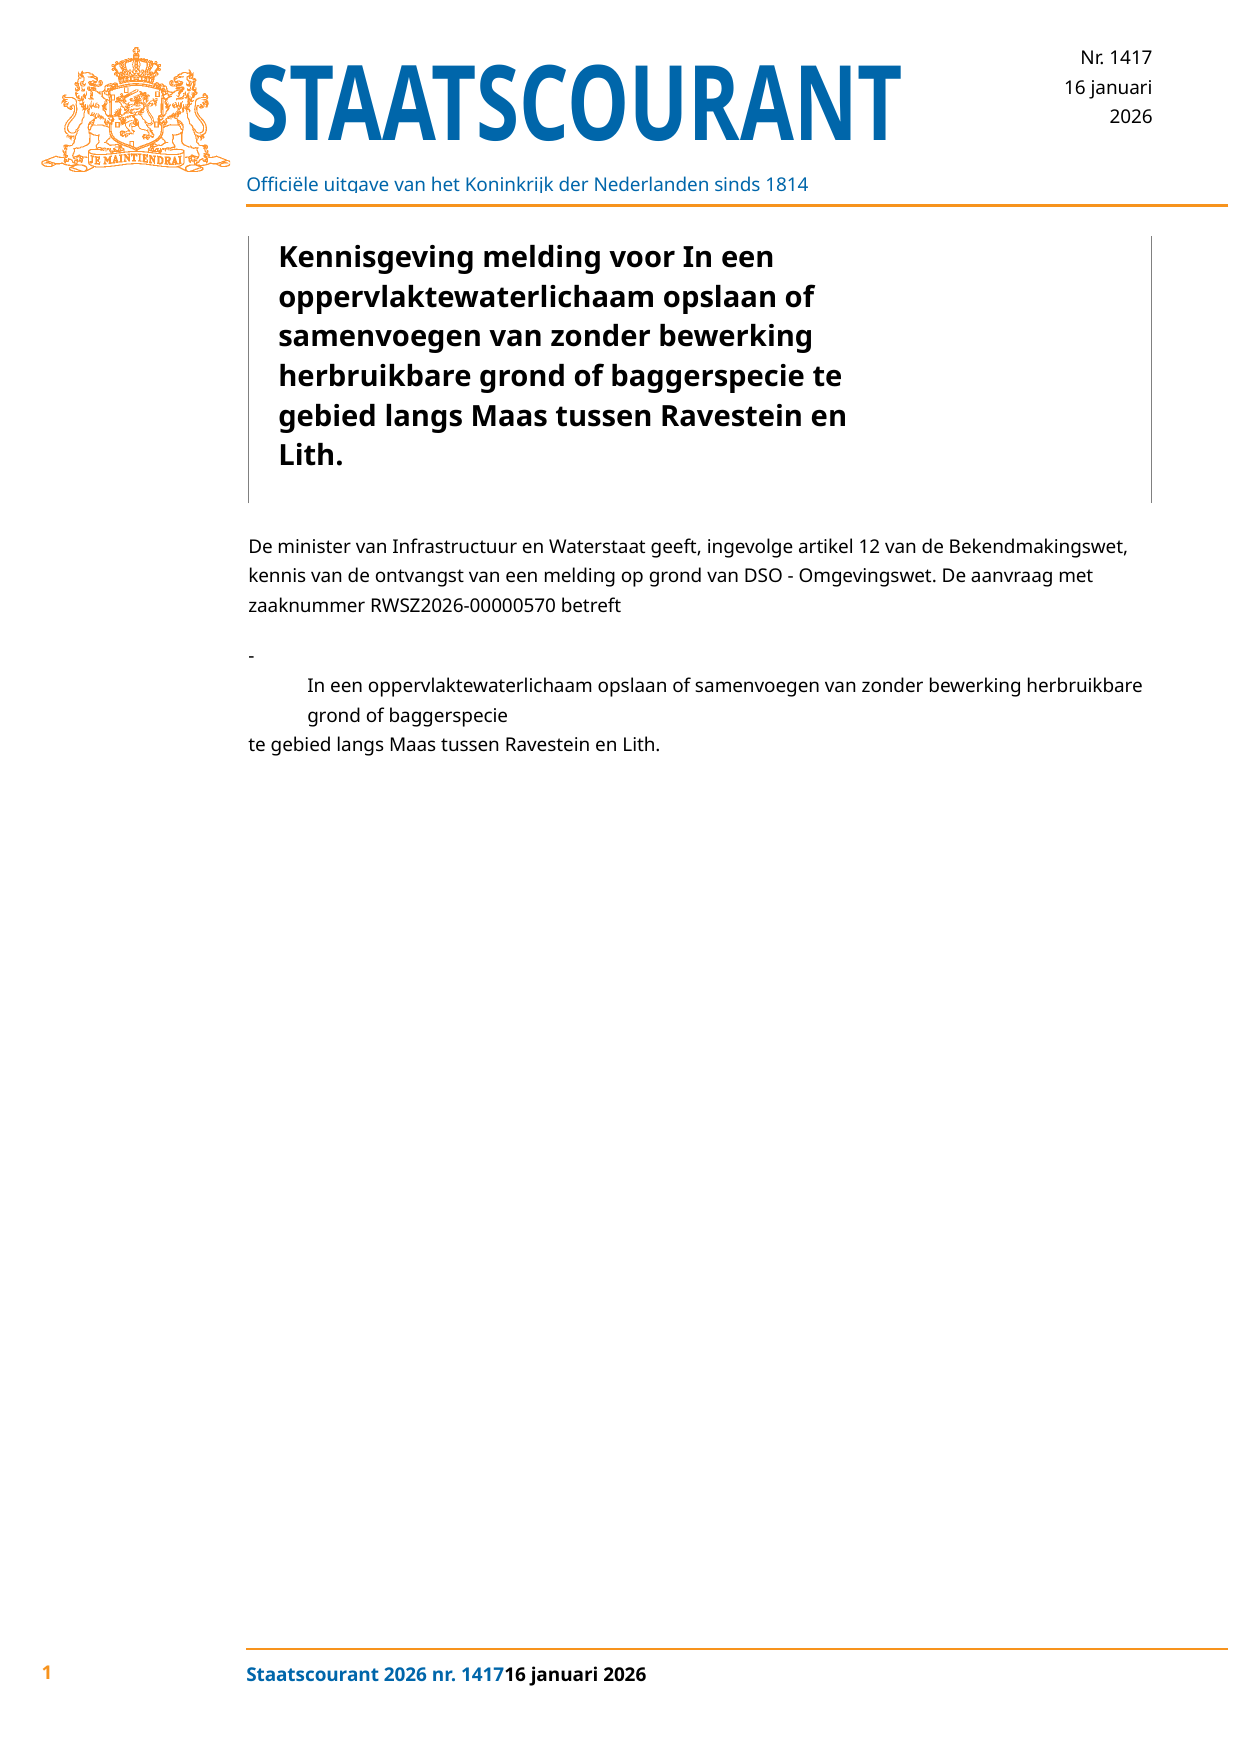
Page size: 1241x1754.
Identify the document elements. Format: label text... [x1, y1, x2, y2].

picture [41, 47, 231, 172]
list In een oppervlaktewaterlichaam opslaan of samenvoegen van zonder bewerking herbruikbare grond of baggerspecie [248, 672, 1152, 727]
table_header [850, 414, 1151, 503]
picture [912, 236, 1090, 414]
table_header [850, 236, 912, 413]
table_header [1090, 236, 1151, 413]
text De minister van Infrastructuur en Waterstaat geeft, ingevolge artikel 12 van de Bekendmakingswet, kennis van de ontvangst van een melding op grond van DSO - Omgevingswet. De aanvraag met zaaknummer RWSZ2026-00000570 betreft [248, 533, 1152, 618]
table_header Kennisgeving melding voor In een oppervlaktewaterlichaam opslaan of samenvoegen van zonder bewerking herbruikbare grond of baggerspecie te gebied langs Maas tussen Ravestein en Lith. [249, 236, 850, 503]
text te gebied langs Maas tussen Ravestein en Lith. [248, 731, 1152, 757]
